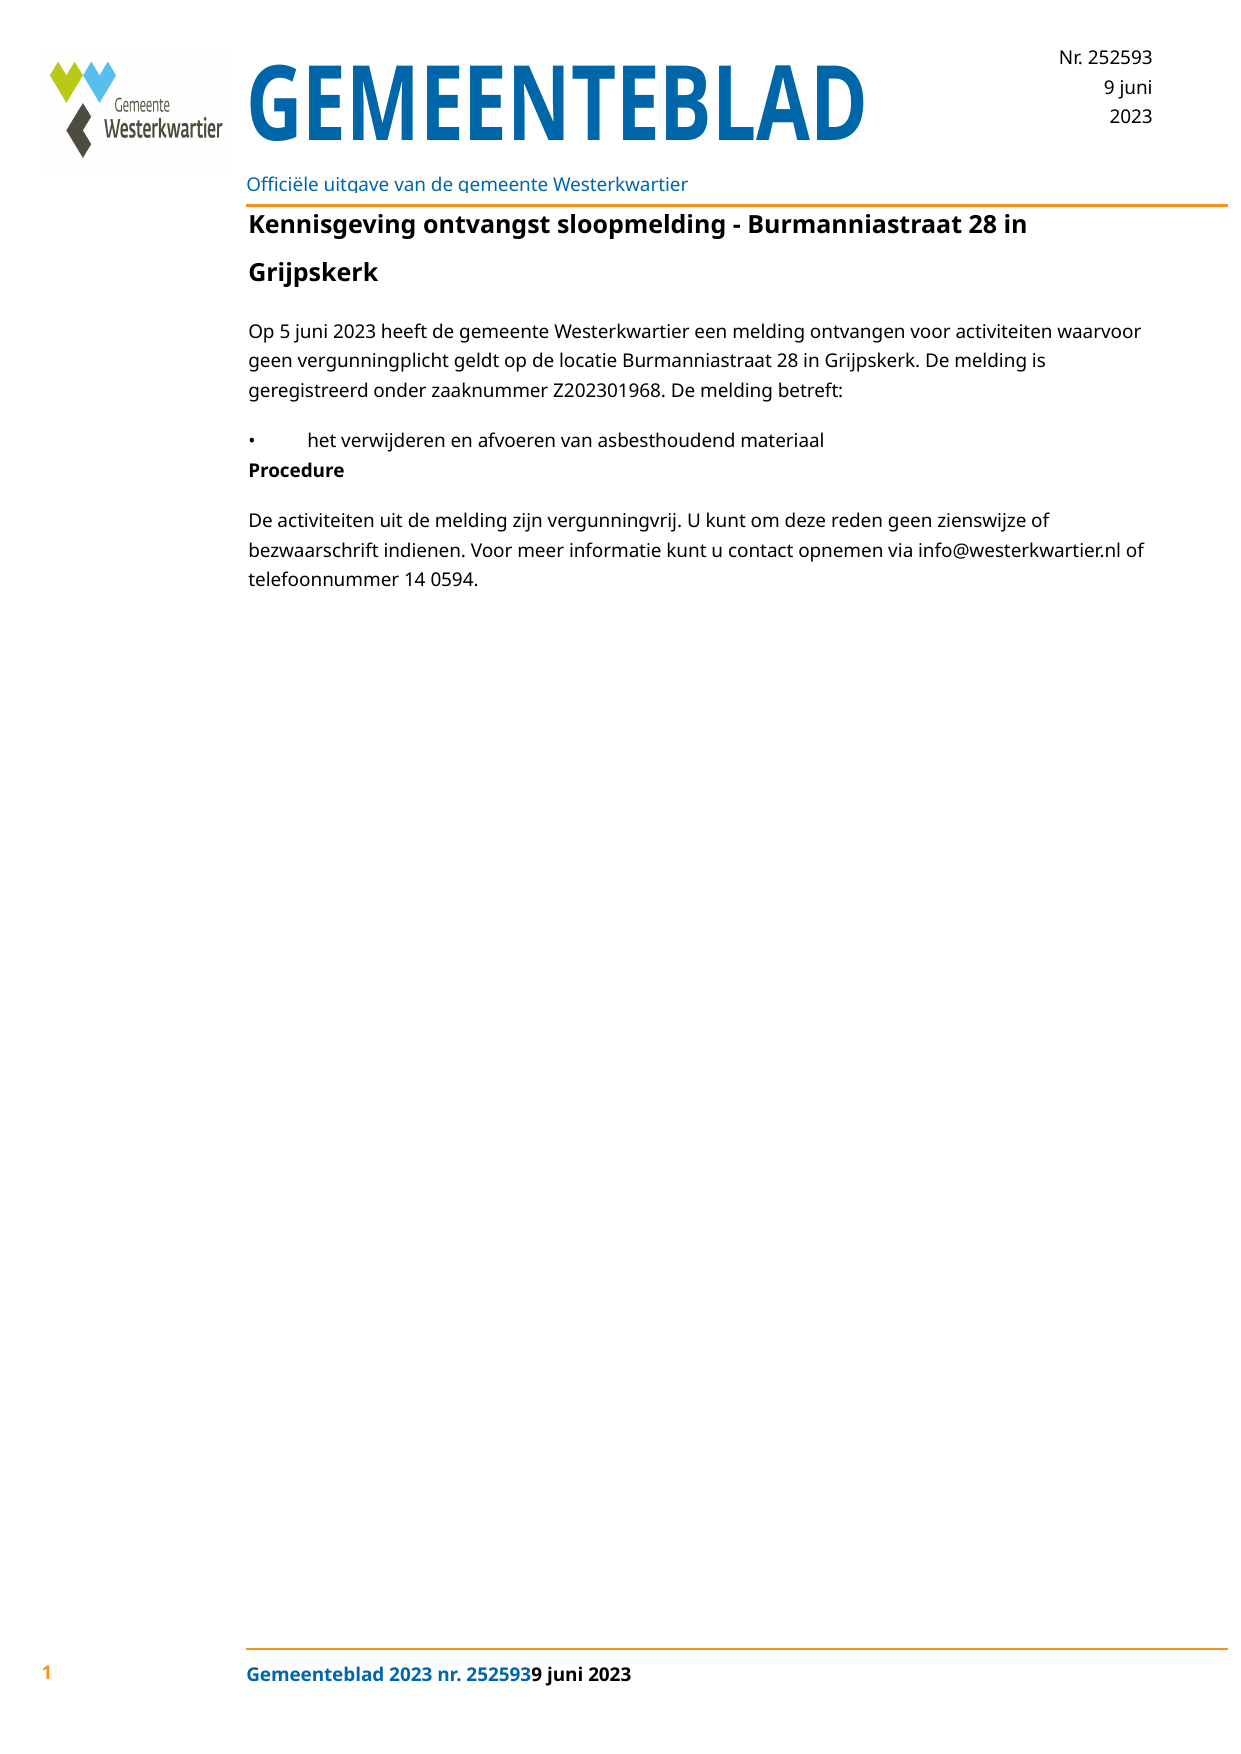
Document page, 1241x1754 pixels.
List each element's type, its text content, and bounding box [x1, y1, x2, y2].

text De activiteiten uit de melding zijn vergunningvrij. U kunt om deze reden geen zienswijze of bezwaarschrift indienen. Voor meer informatie kunt u contact opnemen via info@westerkwartier.nl of telefoonnummer 14 0594. [248, 507, 1152, 592]
text Kennisgeving ontvangst sloopmelding - Burmanniastraat 28 in Grijpskerk [248, 207, 1152, 288]
list het verwijderen en afvoeren van asbesthoudend materiaal [248, 427, 1152, 453]
picture [41, 47, 231, 172]
text Procedure [248, 457, 1152, 483]
text Op 5 juni 2023 heeft de gemeente Westerkwartier een melding ontvangen voor activiteiten waarvoor geen vergunningplicht geldt op de locatie Burmanniastraat 28 in Grijpskerk. De melding is geregistreerd onder zaaknummer Z202301968. De melding betreft: [248, 318, 1152, 403]
